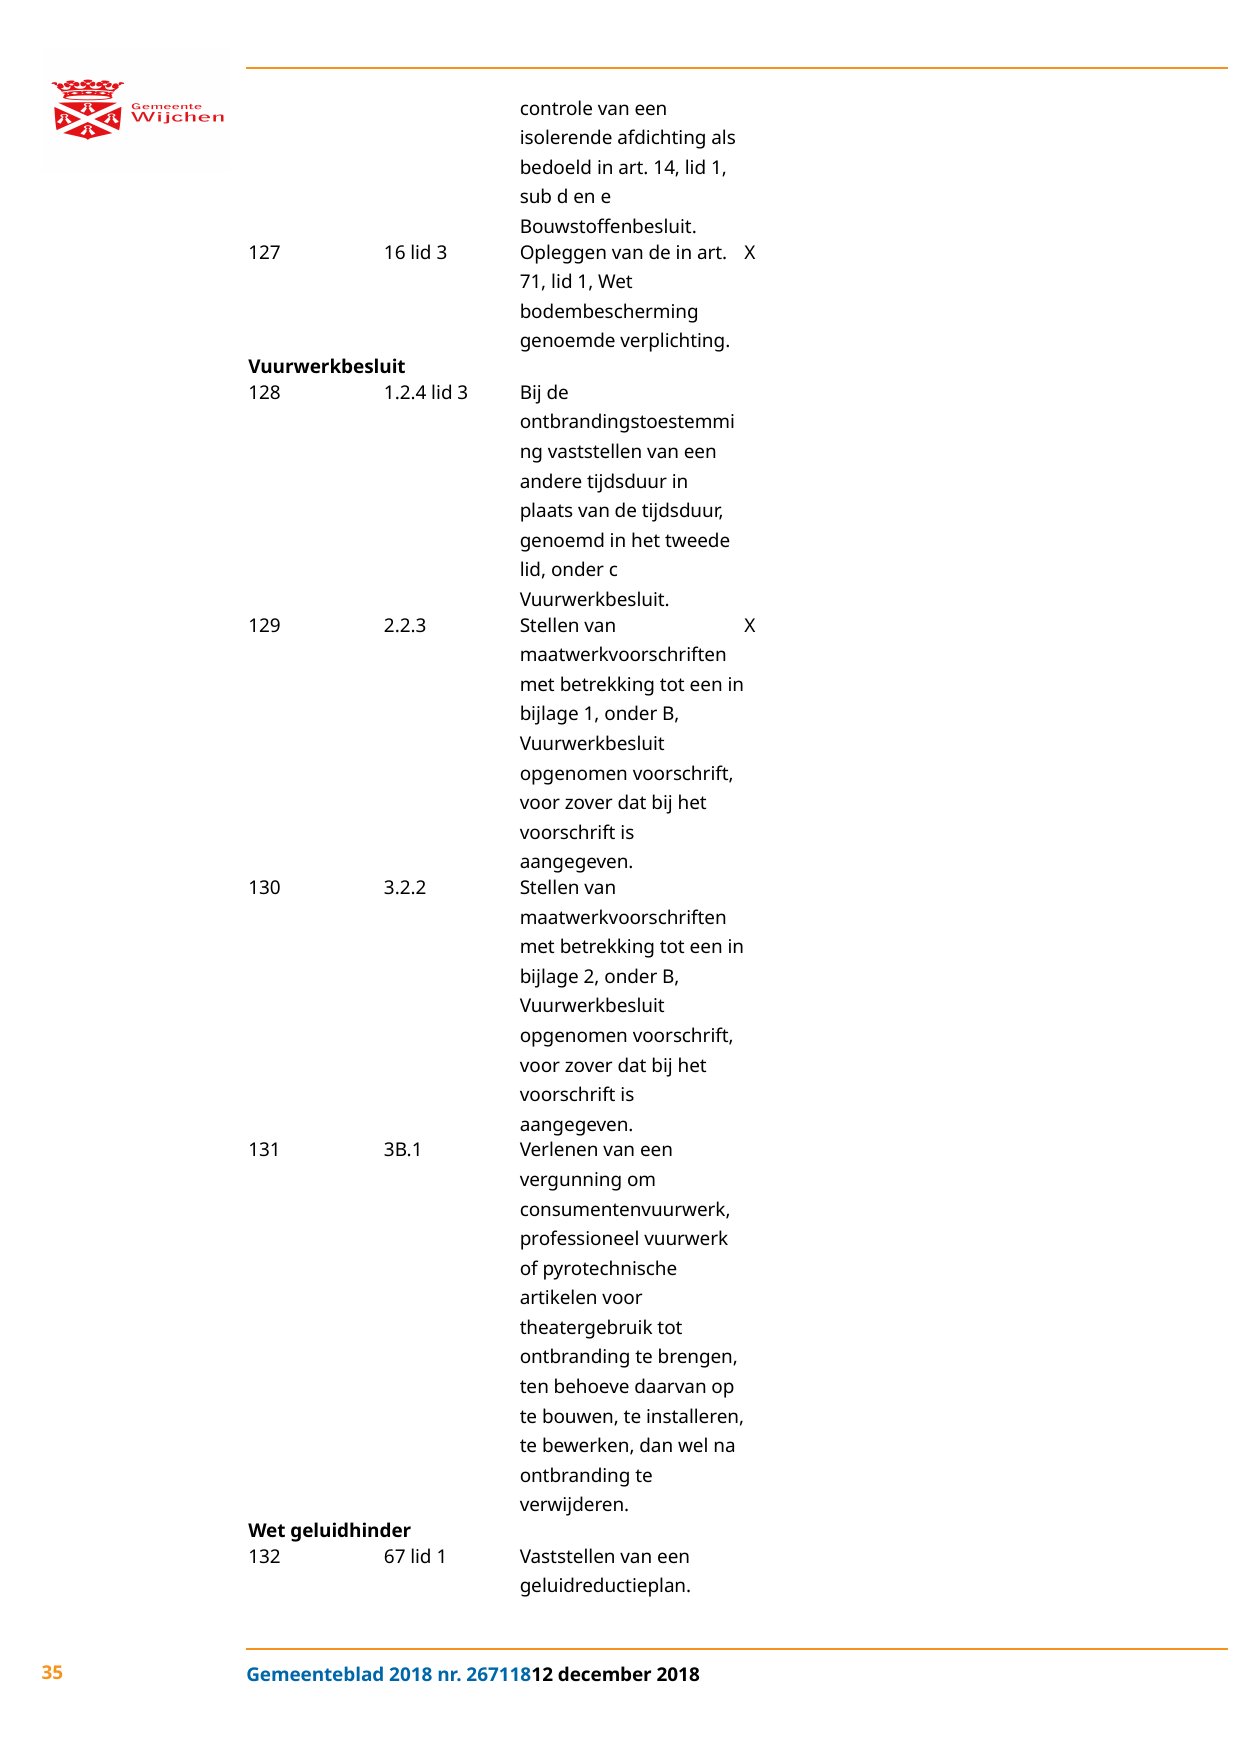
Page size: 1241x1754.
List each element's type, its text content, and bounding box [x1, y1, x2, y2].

table_cell [880, 1543, 1016, 1598]
table_cell 67 lid 1 [384, 1543, 519, 1598]
table_cell X [744, 612, 880, 874]
table_cell Stellen van maatwerkvoorschriften met betrekking tot een in bijlage 2, onder B, Vuurwerkbesluit opgenomen voorschrift, voor zover dat bij het voorschrift is aangegeven. [520, 874, 744, 1137]
table_cell [1016, 612, 1152, 874]
table_cell Wet geluidhinder [248, 1518, 1152, 1543]
table_cell 16 lid 3 [384, 239, 519, 353]
picture [41, 47, 231, 172]
table_cell [744, 379, 880, 612]
table_cell [880, 379, 1016, 612]
table_cell X [744, 239, 880, 353]
table_cell [248, 95, 384, 239]
table_cell [744, 1543, 880, 1598]
table_cell [384, 95, 519, 239]
table_cell [1016, 1543, 1152, 1598]
table_cell 132 [248, 1543, 384, 1598]
table_cell 3.2.2 [384, 874, 519, 1137]
table_cell [880, 239, 1016, 353]
table_cell 130 [248, 874, 384, 1137]
table_cell [1016, 95, 1152, 239]
table_cell controle van een isolerende afdichting als bedoeld in art. 14, lid 1, sub d en e Bouwstoffenbesluit. [520, 95, 744, 239]
table_cell [880, 95, 1016, 239]
table_cell 131 [248, 1137, 384, 1517]
table_cell Vuurwerkbesluit [248, 353, 1152, 379]
table_cell [744, 95, 880, 239]
table_cell [880, 874, 1016, 1137]
table_cell [880, 612, 1016, 874]
table_cell [1016, 379, 1152, 612]
table_cell [1016, 874, 1152, 1137]
table_cell [1016, 1137, 1152, 1517]
table_cell Vaststellen van een geluidreductieplan. [520, 1543, 744, 1598]
table_cell 127 [248, 239, 384, 353]
table_cell Bij de ontbrandingstoestemming vaststellen van een andere tijdsduur in plaats van de tijdsduur, genoemd in het tweede lid, onder c Vuurwerkbesluit. [520, 379, 744, 612]
table_cell [880, 1137, 1016, 1517]
table_cell Opleggen van de in art. 71, lid 1, Wet bodembescherming genoemde verplichting. [520, 239, 744, 353]
table_cell [1016, 239, 1152, 353]
table_cell 3B.1 [384, 1137, 519, 1517]
table_cell Verlenen van een vergunning om consumentenvuurwerk, professioneel vuurwerk of pyrotechnische artikelen voor theatergebruik tot ontbranding te brengen, ten behoeve daarvan op te bouwen, te installeren, te bewerken, dan wel na ontbranding te verwijderen. [520, 1137, 744, 1517]
table_cell 129 [248, 612, 384, 874]
table_cell [744, 874, 880, 1137]
table_cell 1.2.4 lid 3 [384, 379, 519, 612]
table_cell 128 [248, 379, 384, 612]
table_cell 2.2.3 [384, 612, 519, 874]
table_cell [744, 1137, 880, 1517]
table_cell Stellen van maatwerkvoorschriften met betrekking tot een in bijlage 1, onder B, Vuurwerkbesluit opgenomen voorschrift, voor zover dat bij het voorschrift is aangegeven. [520, 612, 744, 874]
